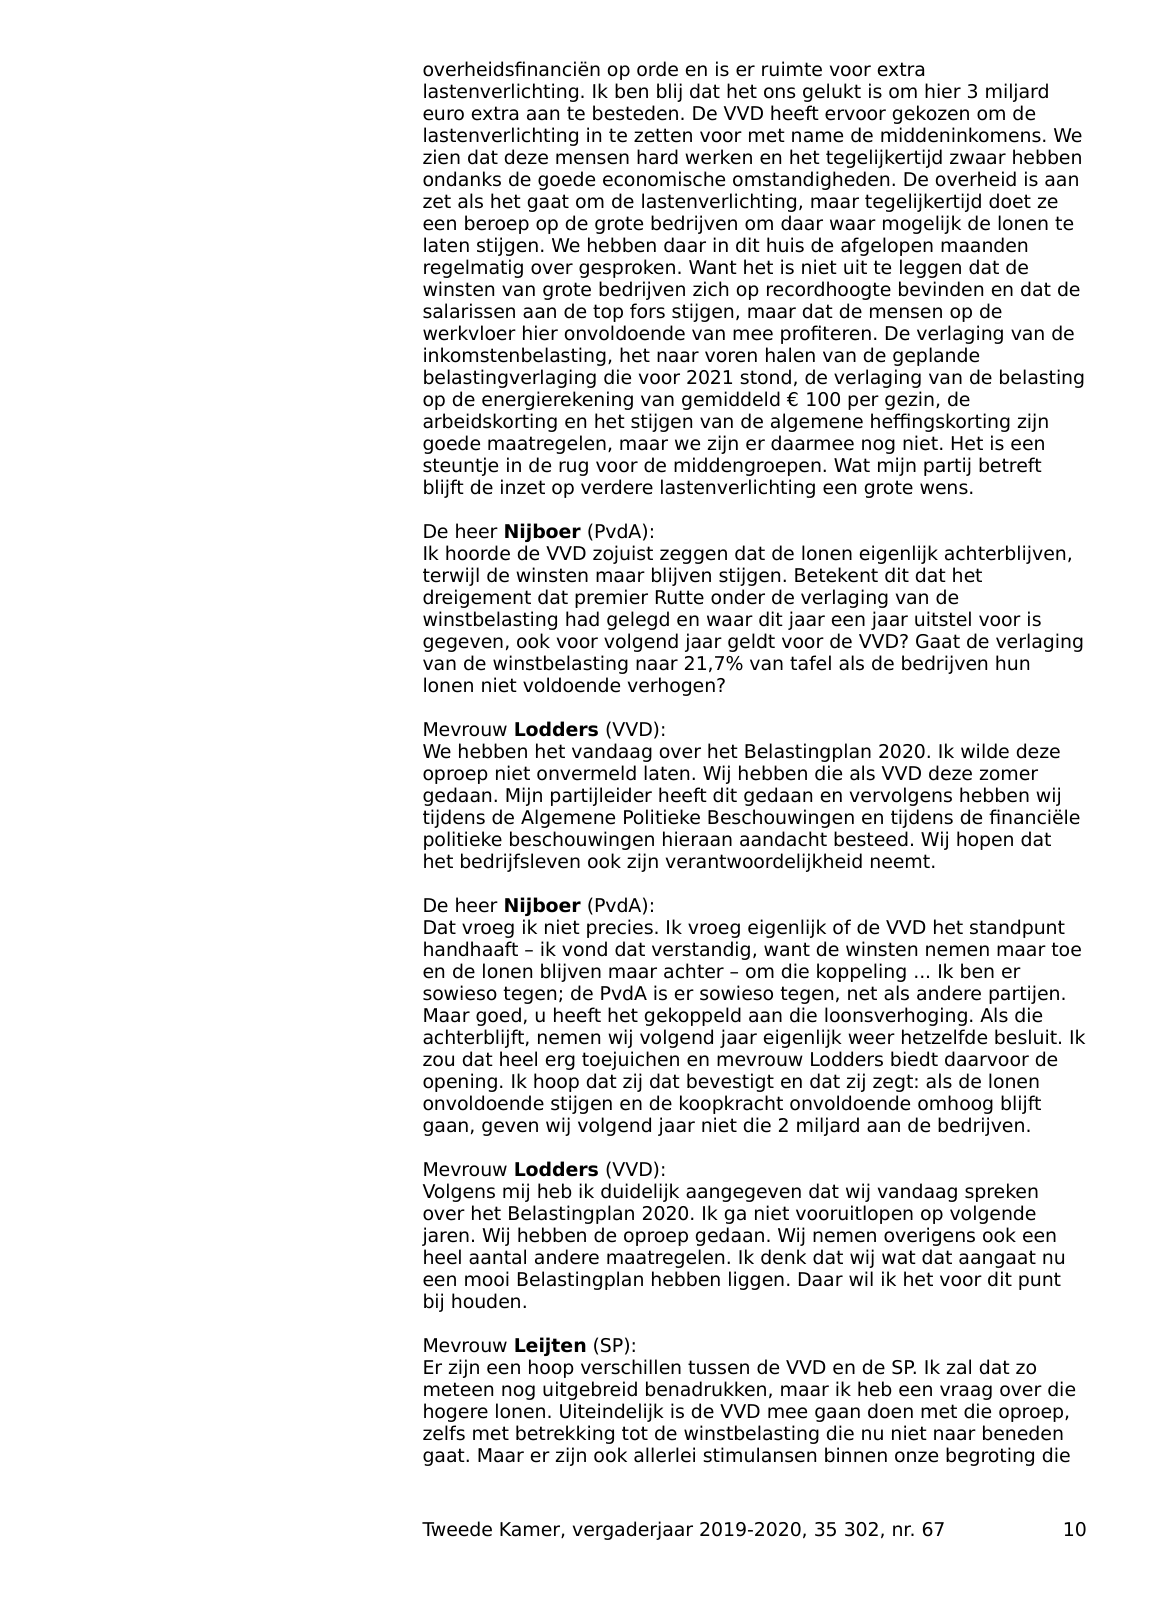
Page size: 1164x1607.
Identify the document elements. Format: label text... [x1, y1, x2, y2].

text Mevrouw Leijten (SP): [422, 1335, 1087, 1357]
text De heer Nijboer (PvdA): [422, 895, 1087, 917]
text We hebben het vandaag over het Belastingplan 2020. Ik wilde deze oproep niet onvermeld laten. Wij hebben die als VVD deze zomer gedaan. Mijn partijleider heeft dit gedaan en vervolgens hebben wij tijdens de Algemene Politieke Beschouwingen en tijdens de financiële politieke beschouwingen hieraan aandacht besteed. Wij hopen dat het bedrijfsleven ook zijn verantwoordelijkheid neemt. [422, 741, 1087, 873]
text overheidsfinanciën op orde en is er ruimte voor extra lastenverlichting. Ik ben blij dat het ons gelukt is om hier 3 miljard euro extra aan te besteden. De VVD heeft ervoor gekozen om de lastenverlichting in te zetten voor met name de middeninkomens. We zien dat deze mensen hard werken en het tegelijkertijd zwaar hebben ondanks de goede economische omstandigheden. De overheid is aan zet als het gaat om de lastenverlichting, maar tegelijkertijd doet ze een beroep op de grote bedrijven om daar waar mogelijk de lonen te laten stijgen. We hebben daar in dit huis de afgelopen maanden regelmatig over gesproken. Want het is niet uit te leggen dat de winsten van grote bedrijven zich op recordhoogte bevinden en dat de salarissen aan de top fors stijgen, maar dat de mensen op de werkvloer hier onvoldoende van mee profiteren. De verlaging van de inkomstenbelasting, het naar voren halen van de geplande belastingverlaging die voor 2021 stond, de verlaging van de belasting op de energierekening van gemiddeld € 100 per gezin, de arbeidskorting en het stijgen van de algemene heffingskorting zijn goede maatregelen, maar we zijn er daarmee nog niet. Het is een steuntje in de rug voor de middengroepen. Wat mijn partij betreft blijft de inzet op verdere lastenverlichting een grote wens. [422, 59, 1087, 499]
text Er zijn een hoop verschillen tussen de VVD en de SP. Ik zal dat zo meteen nog uitgebreid benadrukken, maar ik heb een vraag over die hogere lonen. Uiteindelijk is de VVD mee gaan doen met die oproep, zelfs met betrekking tot de winstbelasting die nu niet naar beneden gaat. Maar er zijn ook allerlei stimulansen binnen onze begroting die [422, 1357, 1087, 1467]
text Mevrouw Lodders (VVD): [422, 1159, 1087, 1181]
text Dat vroeg ik niet precies. Ik vroeg eigenlijk of de VVD het standpunt handhaaft – ik vond dat verstandig, want de winsten nemen maar toe en de lonen blijven maar achter – om die koppeling ... Ik ben er sowieso tegen; de PvdA is er sowieso tegen, net als andere partijen. Maar goed, u heeft het gekoppeld aan die loonsverhoging. Als die achterblijft, nemen wij volgend jaar eigenlijk weer hetzelfde besluit. Ik zou dat heel erg toejuichen en mevrouw Lodders biedt daarvoor de opening. Ik hoop dat zij dat bevestigt en dat zij zegt: als de lonen onvoldoende stijgen en de koopkracht onvoldoende omhoog blijft gaan, geven wij volgend jaar niet die 2 miljard aan de bedrijven. [422, 917, 1087, 1137]
text Volgens mij heb ik duidelijk aangegeven dat wij vandaag spreken over het Belastingplan 2020. Ik ga niet vooruitlopen op volgende jaren. Wij hebben de oproep gedaan. Wij nemen overigens ook een heel aantal andere maatregelen. Ik denk dat wij wat dat aangaat nu een mooi Belastingplan hebben liggen. Daar wil ik het voor dit punt bij houden. [422, 1181, 1087, 1313]
text De heer Nijboer (PvdA): [422, 521, 1087, 543]
text Mevrouw Lodders (VVD): [422, 719, 1087, 741]
text Ik hoorde de VVD zojuist zeggen dat de lonen eigenlijk achterblijven, terwijl de winsten maar blijven stijgen. Betekent dit dat het dreigement dat premier Rutte onder de verlaging van de winstbelasting had gelegd en waar dit jaar een jaar uitstel voor is gegeven, ook voor volgend jaar geldt voor de VVD? Gaat de verlaging van de winstbelasting naar 21,7% van tafel als de bedrijven hun lonen niet voldoende verhogen? [422, 543, 1087, 697]
